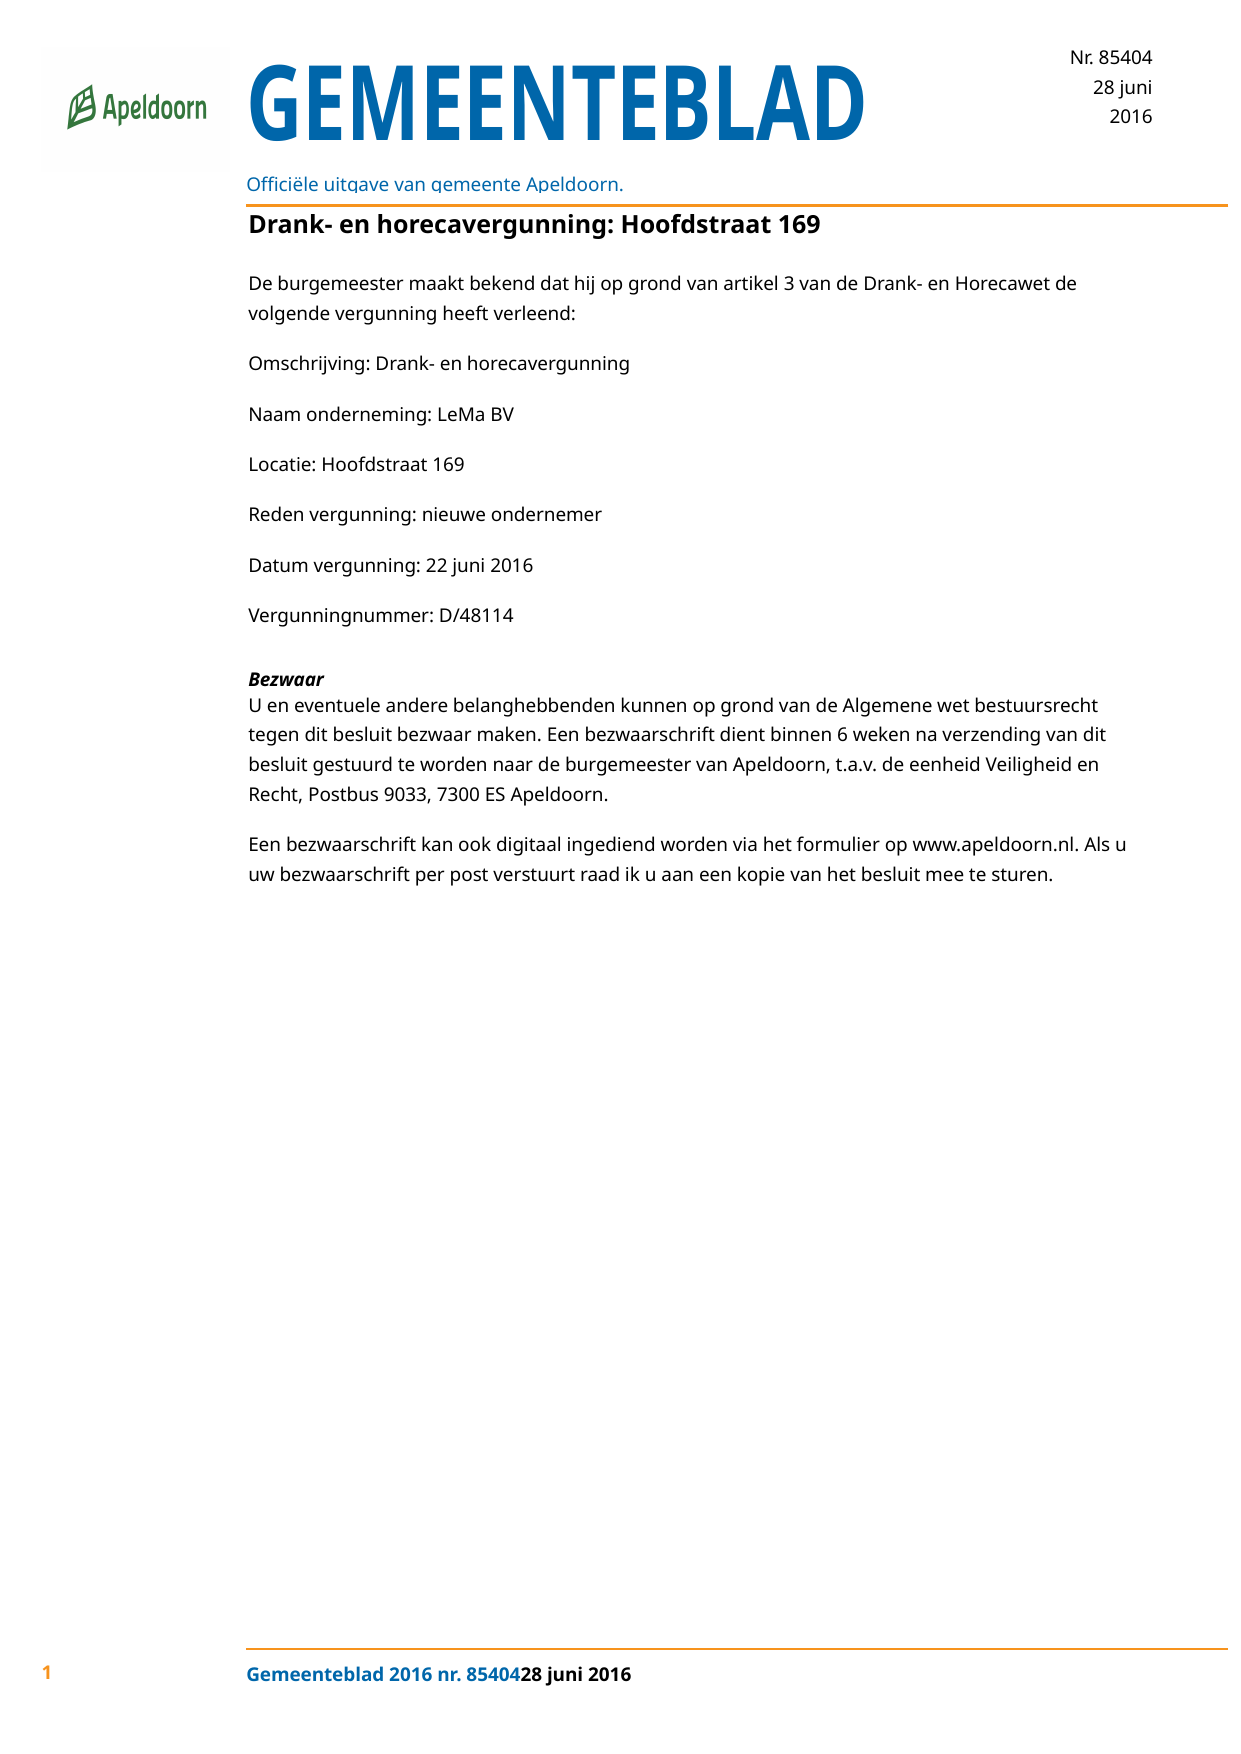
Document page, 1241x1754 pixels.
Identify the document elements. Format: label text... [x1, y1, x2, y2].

text Drank- en horecavergunning: Hoofdstraat 169 [248, 207, 1152, 241]
text Bezwaar [248, 666, 1152, 692]
text Locatie: Hoofdstraat 169 [248, 451, 1152, 477]
text Naam onderneming: LeMa BV [248, 401, 1152, 426]
text U en eventuele andere belanghebbenden kunnen op grond van de Algemene wet bestuursrecht tegen dit besluit bezwaar maken. Een bezwaarschrift dient binnen 6 weken na verzending van dit besluit gestuurd te worden naar de burgemeester van Apeldoorn, t.a.v. de eenheid Veiligheid en Recht, Postbus 9033, 7300 ES Apeldoorn. [248, 692, 1152, 807]
picture [41, 47, 231, 172]
text Datum vergunning: 22 juni 2016 [248, 552, 1152, 578]
text De burgemeester maakt bekend dat hij op grond van artikel 3 van de Drank- en Horecawet de volgende vergunning heeft verleend: [248, 270, 1152, 326]
text Omschrijving: Drank- en horecavergunning [248, 350, 1152, 376]
text Vergunningnummer: D/48114 [248, 602, 1152, 628]
text Een bezwaarschrift kan ook digitaal ingediend worden via het formulier op www.apeldoorn.nl. Als u uw bezwaarschrift per post verstuurt raad ik u aan een kopie van het besluit mee te sturen. [248, 831, 1152, 887]
text Reden vergunning: nieuwe ondernemer [248, 502, 1152, 527]
